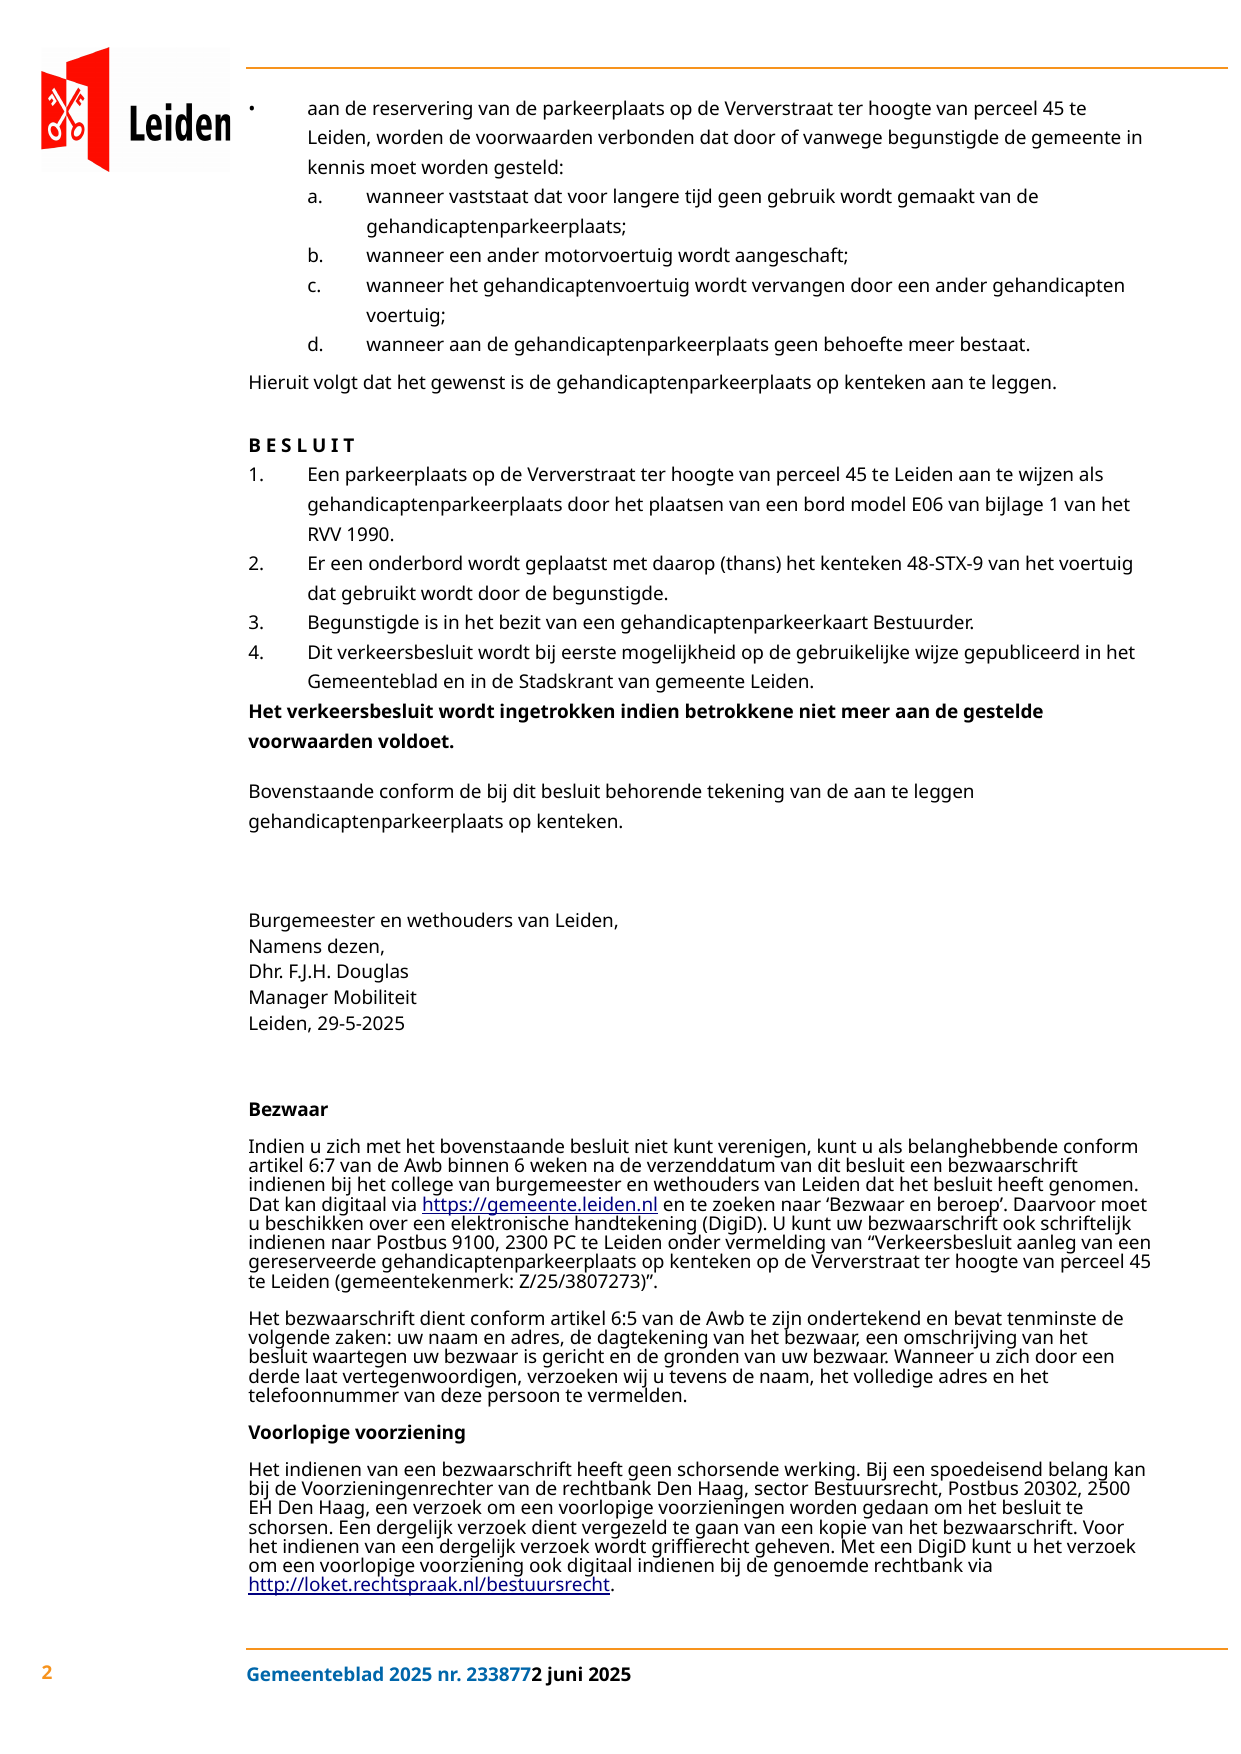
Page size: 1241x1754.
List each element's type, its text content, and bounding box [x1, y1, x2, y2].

text Namens dezen, [248, 933, 1152, 959]
list wanneer aan de gehandicaptenparkeerplaats geen behoefte meer bestaat. [307, 331, 1152, 357]
text B E S L U I T [248, 432, 1152, 458]
list wanneer vaststaat dat voor langere tijd geen gebruik wordt gemaakt van de gehandicaptenparkeerplaats; [307, 183, 1152, 239]
text Het verkeersbesluit wordt ingetrokken indien betrokkene niet meer aan de gestelde voorwaarden voldoet. [248, 698, 1152, 754]
list wanneer het gehandicaptenvoertuig wordt vervangen door een ander gehandicapten voertuig; [307, 272, 1152, 328]
text Het indienen van een bezwaarschrift heeft geen schorsende werking. Bij een spoedeisend belang kan bij de Voorzieningenrechter van de rechtbank Den Haag, sector Bestuursrecht, Postbus 20302, 2500 EH Den Haag, een verzoek om een voorlopige voorzieningen worden gedaan om het besluit te schorsen. Een dergelijk verzoek dient vergezeld te gaan van een kopie van het bezwaarschrift. Voor het indienen van een dergelijk verzoek wordt griffierecht geheven. Met een DigiD kunt u het verzoek om een voorlopige voorziening ook digitaal indienen bij de genoemde rechtbank via http://loket.rechtspraak.nl/bestuursrecht. [248, 1461, 1152, 1596]
text Leiden, 29-5-2025 [248, 1010, 1152, 1036]
list Er een onderbord wordt geplaatst met daarop (thans) het kenteken 48-STX-9 van het voertuig dat gebruikt wordt door de begunstigde. [248, 550, 1152, 606]
text Het bezwaarschrift dient conform artikel 6:5 van de Awb te zijn ondertekend en bevat tenminste de volgende zaken: uw naam en adres, de dagtekening van het bezwaar, een omschrijving van het besluit waartegen uw bezwaar is gericht en de gronden van uw bezwaar. Wanneer u zich door een derde laat vertegenwoordigen, verzoeken wij u tevens de naam, het volledige adres en het telefoonnummer van deze persoon te vermelden. [248, 1310, 1152, 1406]
picture [41, 47, 231, 172]
text Indien u zich met het bovenstaande besluit niet kunt verenigen, kunt u als belanghebbende conform artikel 6:7 van de Awb binnen 6 weken na de verzenddatum van dit besluit een bezwaarschrift indienen bij het college van burgemeester en wethouders van Leiden dat het besluit heeft genomen. Dat kan digitaal via https://gemeente.leiden.nl en te zoeken naar ‘Bezwaar en beroep’. Daarvoor moet u beschikken over een elektronische handtekening (DigiD). U kunt uw bezwaarschrift ook schriftelijk indienen naar Postbus 9100, 2300 PC te Leiden onder vermelding van “Verkeersbesluit aanleg van een gereserveerde gehandicaptenparkeerplaats op kenteken op de Ververstraat ter hoogte van perceel 45 te Leiden (gemeentekenmerk: Z/25/3807273)”. [248, 1138, 1152, 1292]
list wanneer een ander motorvoertuig wordt aangeschaft; [307, 243, 1152, 268]
text Hieruit volgt dat het gewenst is de gehandicaptenparkeerplaats op kenteken aan te leggen. [248, 369, 1152, 395]
text Bezwaar [248, 1101, 1152, 1120]
list Begunstigde is in het bezit van een gehandicaptenparkeerkaart Bestuurder. [248, 609, 1152, 635]
text Bovenstaande conform de bij dit besluit behorende tekening van de aan te leggen gehandicaptenparkeerplaats op kenteken. [248, 778, 1152, 834]
text Burgemeester en wethouders van Leiden, [248, 907, 1152, 933]
text Manager Mobiliteit [248, 984, 1152, 1010]
text Voorlopige voorziening [248, 1424, 1152, 1443]
list Dit verkeersbesluit wordt bij eerste mogelijkheid op de gebruikelijke wijze gepubliceerd in het Gemeenteblad en in de Stadskrant van gemeente Leiden. [248, 639, 1152, 694]
list aan de reservering van de parkeerplaats op de Ververstraat ter hoogte van perceel 45 te Leiden, worden de voorwaarden verbonden dat door of vanwege begunstigde de gemeente in kennis moet worden gesteld: [248, 95, 1152, 180]
list Een parkeerplaats op de Ververstraat ter hoogte van perceel 45 te Leiden aan te wijzen als gehandicaptenparkeerplaats door het plaatsen van een bord model E06 van bijlage 1 van het RVV 1990. [248, 462, 1152, 547]
text Dhr. F.J.H. Douglas [248, 959, 1152, 984]
